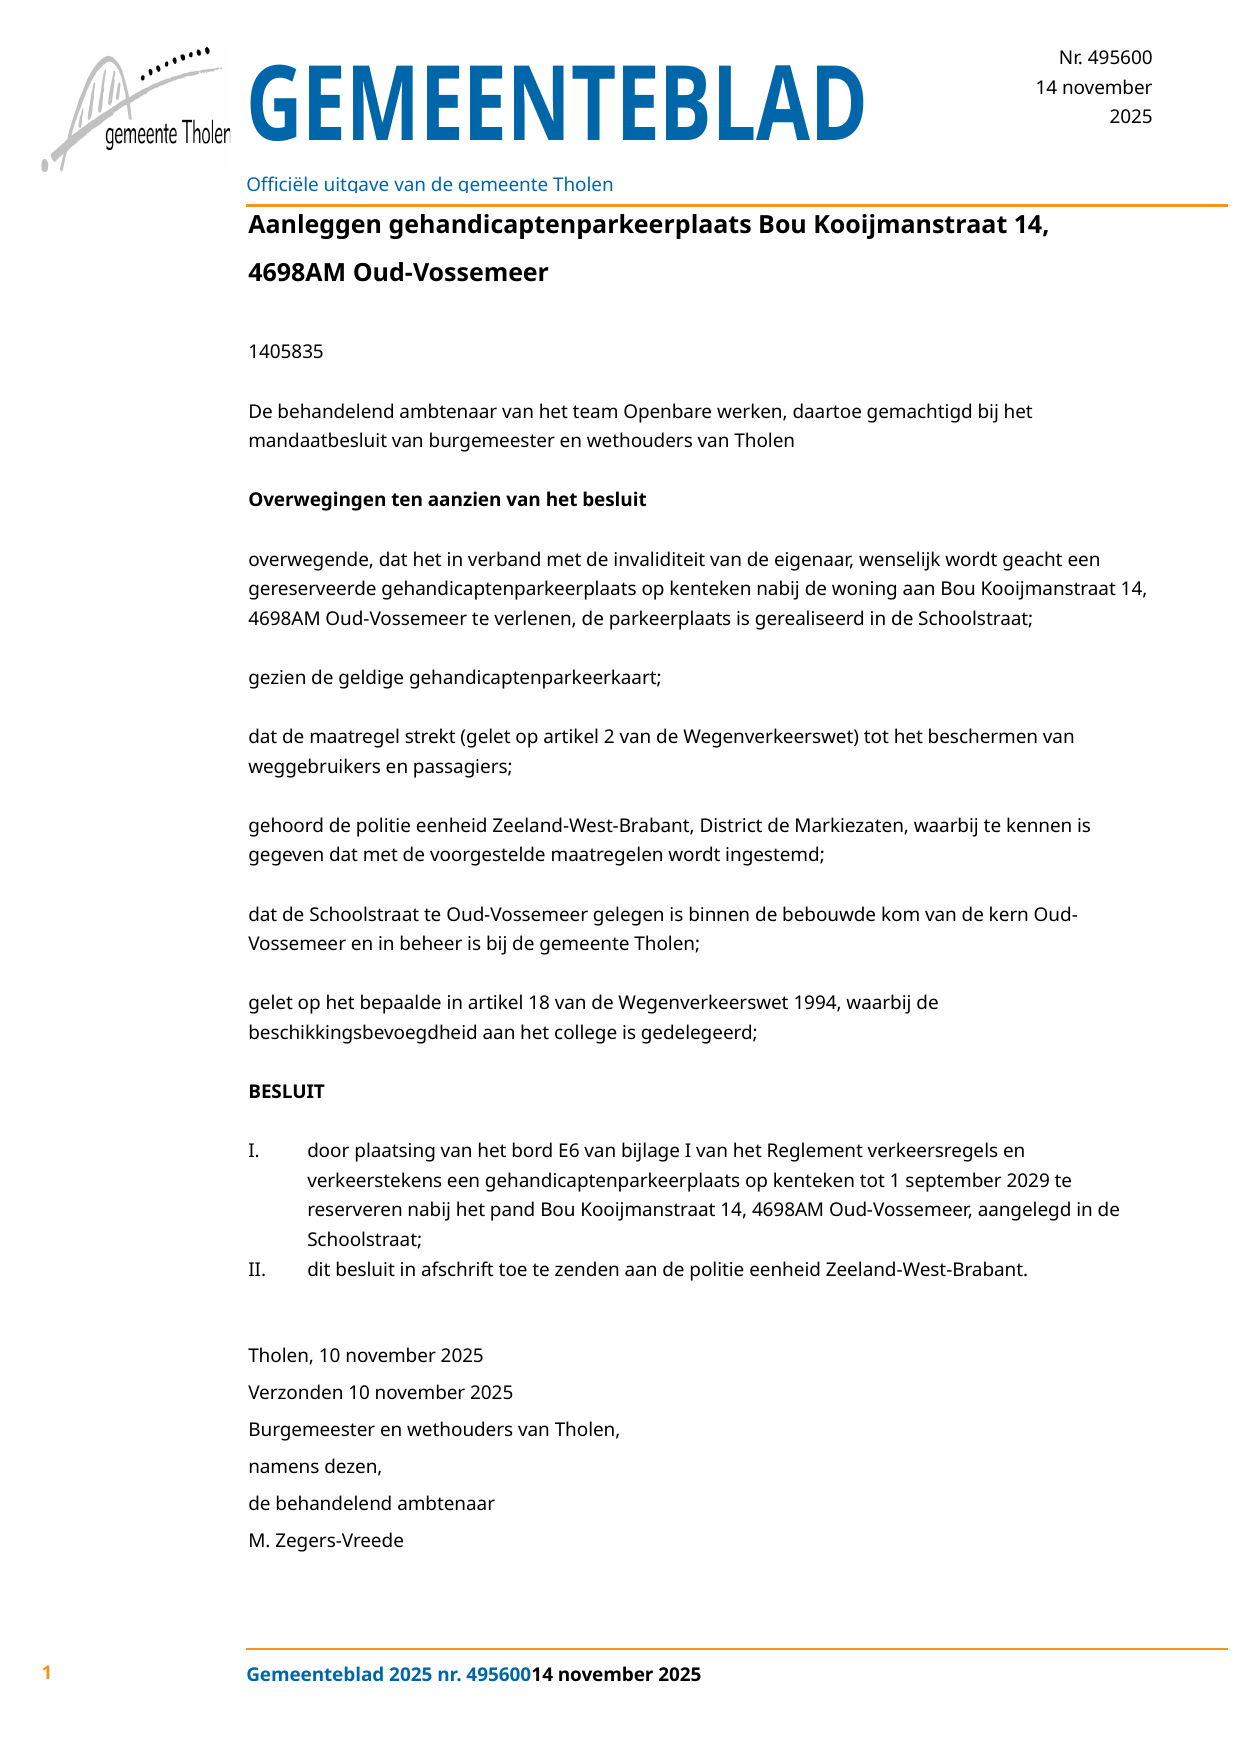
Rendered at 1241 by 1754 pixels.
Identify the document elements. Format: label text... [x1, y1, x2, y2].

list dit besluit in afschrift toe te zenden aan de politie eenheid Zeeland-West-Brabant. [248, 1256, 1152, 1281]
text De behandelend ambtenaar van het team Openbare werken, daartoe gemachtigd bij het mandaatbesluit van burgemeester en wethouders van Tholen [248, 398, 1152, 453]
text overwegende, dat het in verband met de invaliditeit van de eigenaar, wenselijk wordt geacht een gereserveerde gehandicaptenparkeerplaats op kenteken nabij de woning aan Bou Kooijmanstraat 14, 4698AM Oud-Vossemeer te verlenen, de parkeerplaats is gerealiseerd in de Schoolstraat; [248, 546, 1152, 631]
text Verzonden 10 november 2025 [248, 1384, 1152, 1403]
text BESLUIT [248, 1078, 1152, 1104]
text gehoord de politie eenheid Zeeland-West-Brabant, District de Markiezaten, waarbij te kennen is gegeven dat met de voorgestelde maatregelen wordt ingestemd; [248, 812, 1152, 867]
text dat de maatregel strekt (gelet op artikel 2 van de Wegenverkeerswet) tot het beschermen van weggebruikers en passagiers; [248, 723, 1152, 778]
text Tholen, 10 november 2025 [248, 1347, 1152, 1366]
text de behandelend ambtenaar [248, 1495, 1152, 1514]
text namens dezen, [248, 1458, 1152, 1477]
list door plaatsing van het bord E6 van bijlage I van het Reglement verkeersregels en verkeerstekens een gehandicaptenparkeerplaats op kenteken tot 1 september 2029 te reserveren nabij het pand Bou Kooijmanstraat 14, 4698AM Oud-Vossemeer, aangelegd in de Schoolstraat; [248, 1137, 1152, 1252]
text M. Zegers-Vreede [248, 1532, 1152, 1551]
text dat de Schoolstraat te Oud-Vossemeer gelegen is binnen de bebouwde kom van de kern Oud-Vossemeer en in beheer is bij de gemeente Tholen; [248, 901, 1152, 956]
text gezien de geldige gehandicaptenparkeerkaart; [248, 664, 1152, 690]
text Aanleggen gehandicaptenparkeerplaats Bou Kooijmanstraat 14, 4698AM Oud-Vossemeer [248, 207, 1152, 288]
text Overwegingen ten aanzien van het besluit [248, 487, 1152, 512]
text Burgemeester en wethouders van Tholen, [248, 1421, 1152, 1440]
text gelet op het bepaalde in artikel 18 van de Wegenverkeerswet 1994, waarbij de beschikkingsbevoegdheid aan het college is gedelegeerd; [248, 989, 1152, 1045]
picture [41, 47, 231, 172]
text 1405835 [248, 339, 1152, 364]
